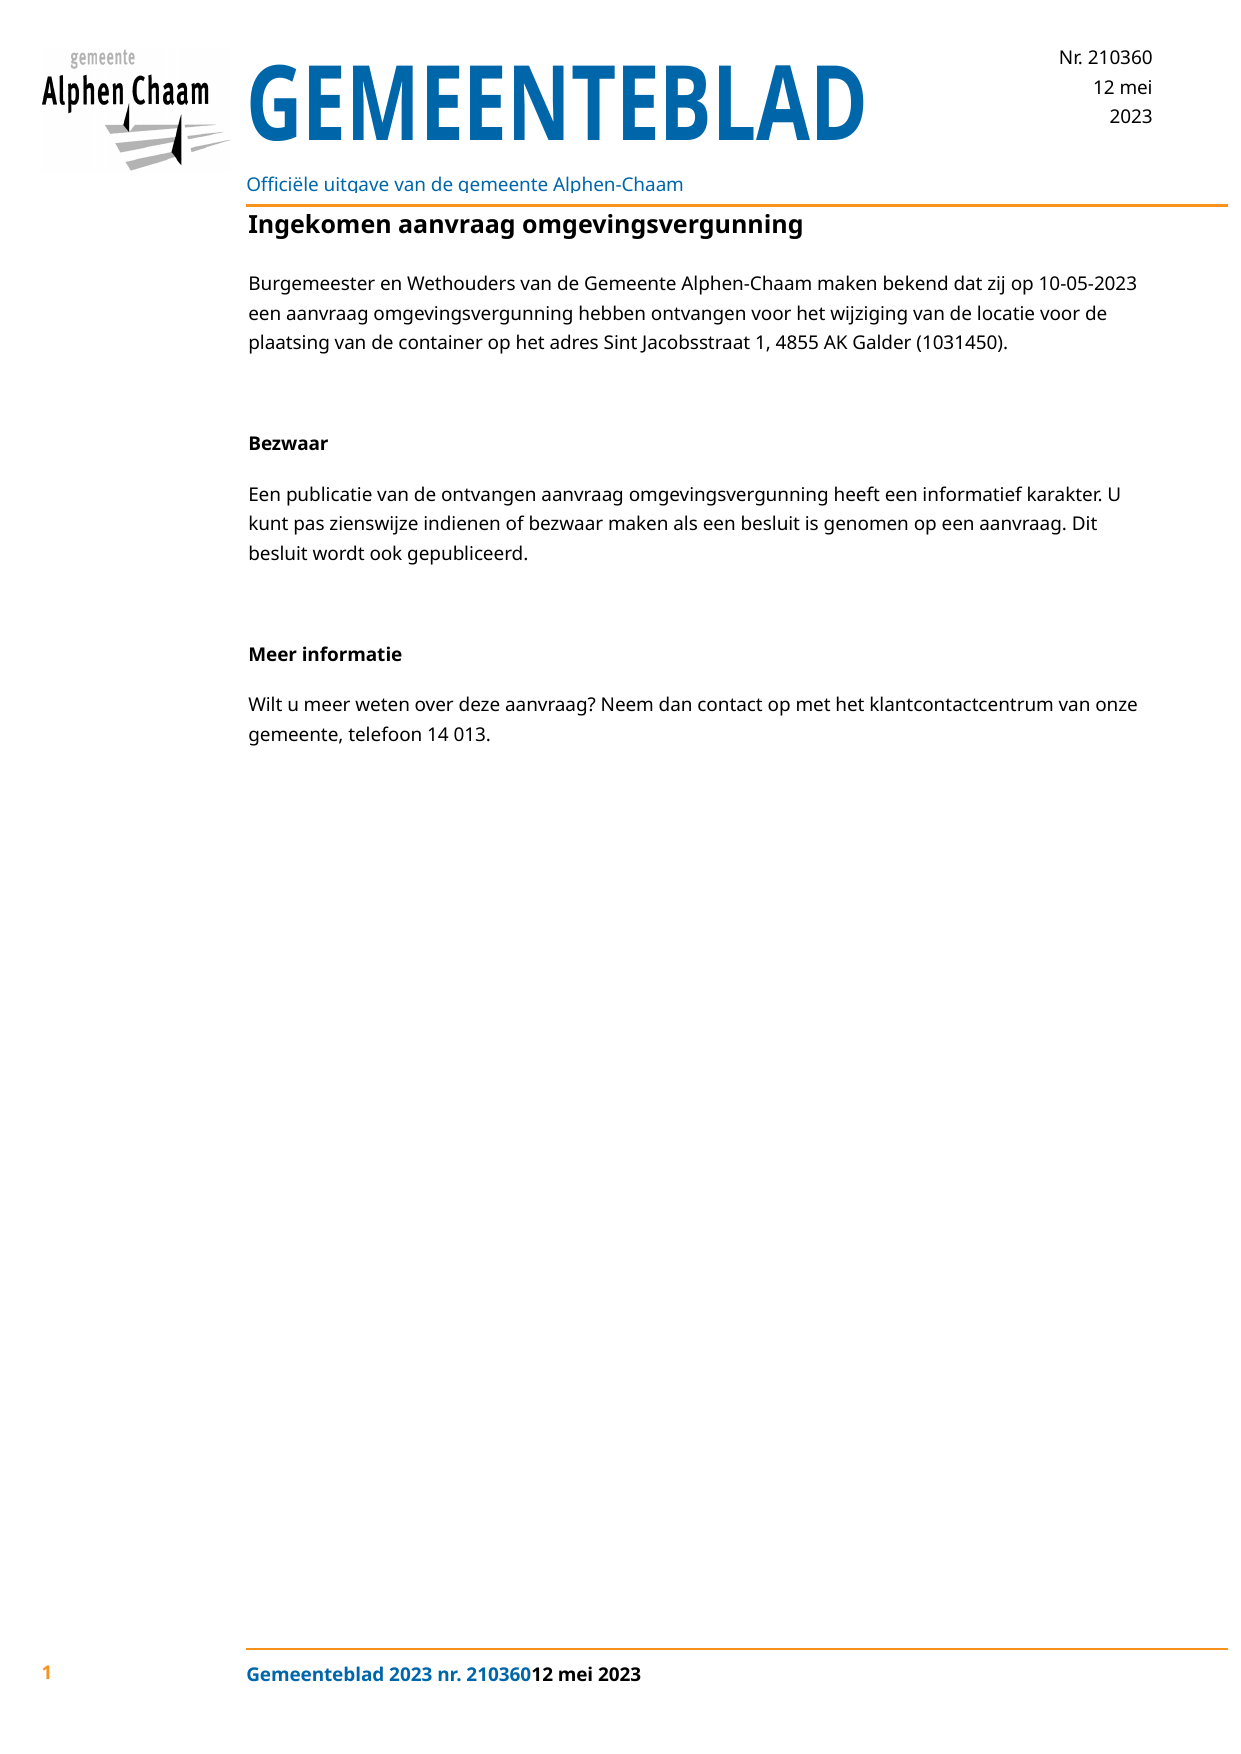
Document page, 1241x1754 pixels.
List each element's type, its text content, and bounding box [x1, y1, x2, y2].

text Burgemeester en Wethouders van de Gemeente Alphen-Chaam maken bekend dat zij op 10-05-2023 een aanvraag omgevingsvergunning hebben ontvangen voor het wijziging van de locatie voor de plaatsing van de container op het adres Sint Jacobsstraat 1, 4855 AK Galder (1031450). [248, 270, 1152, 355]
text Ingekomen aanvraag omgevingsvergunning [248, 207, 1152, 241]
text Bezwaar [248, 430, 1152, 456]
text Meer informatie [248, 641, 1152, 666]
text Een publicatie van de ontvangen aanvraag omgevingsvergunning heeft een informatief karakter. U kunt pas zienswijze indienen of bezwaar maken als een besluit is genomen op een aanvraag. Dit besluit wordt ook gepubliceerd. [248, 481, 1152, 566]
text Wilt u meer weten over deze aanvraag? Neem dan contact op met het klantcontactcentrum van onze gemeente, telefoon 14 013. [248, 691, 1152, 746]
picture [41, 47, 231, 172]
